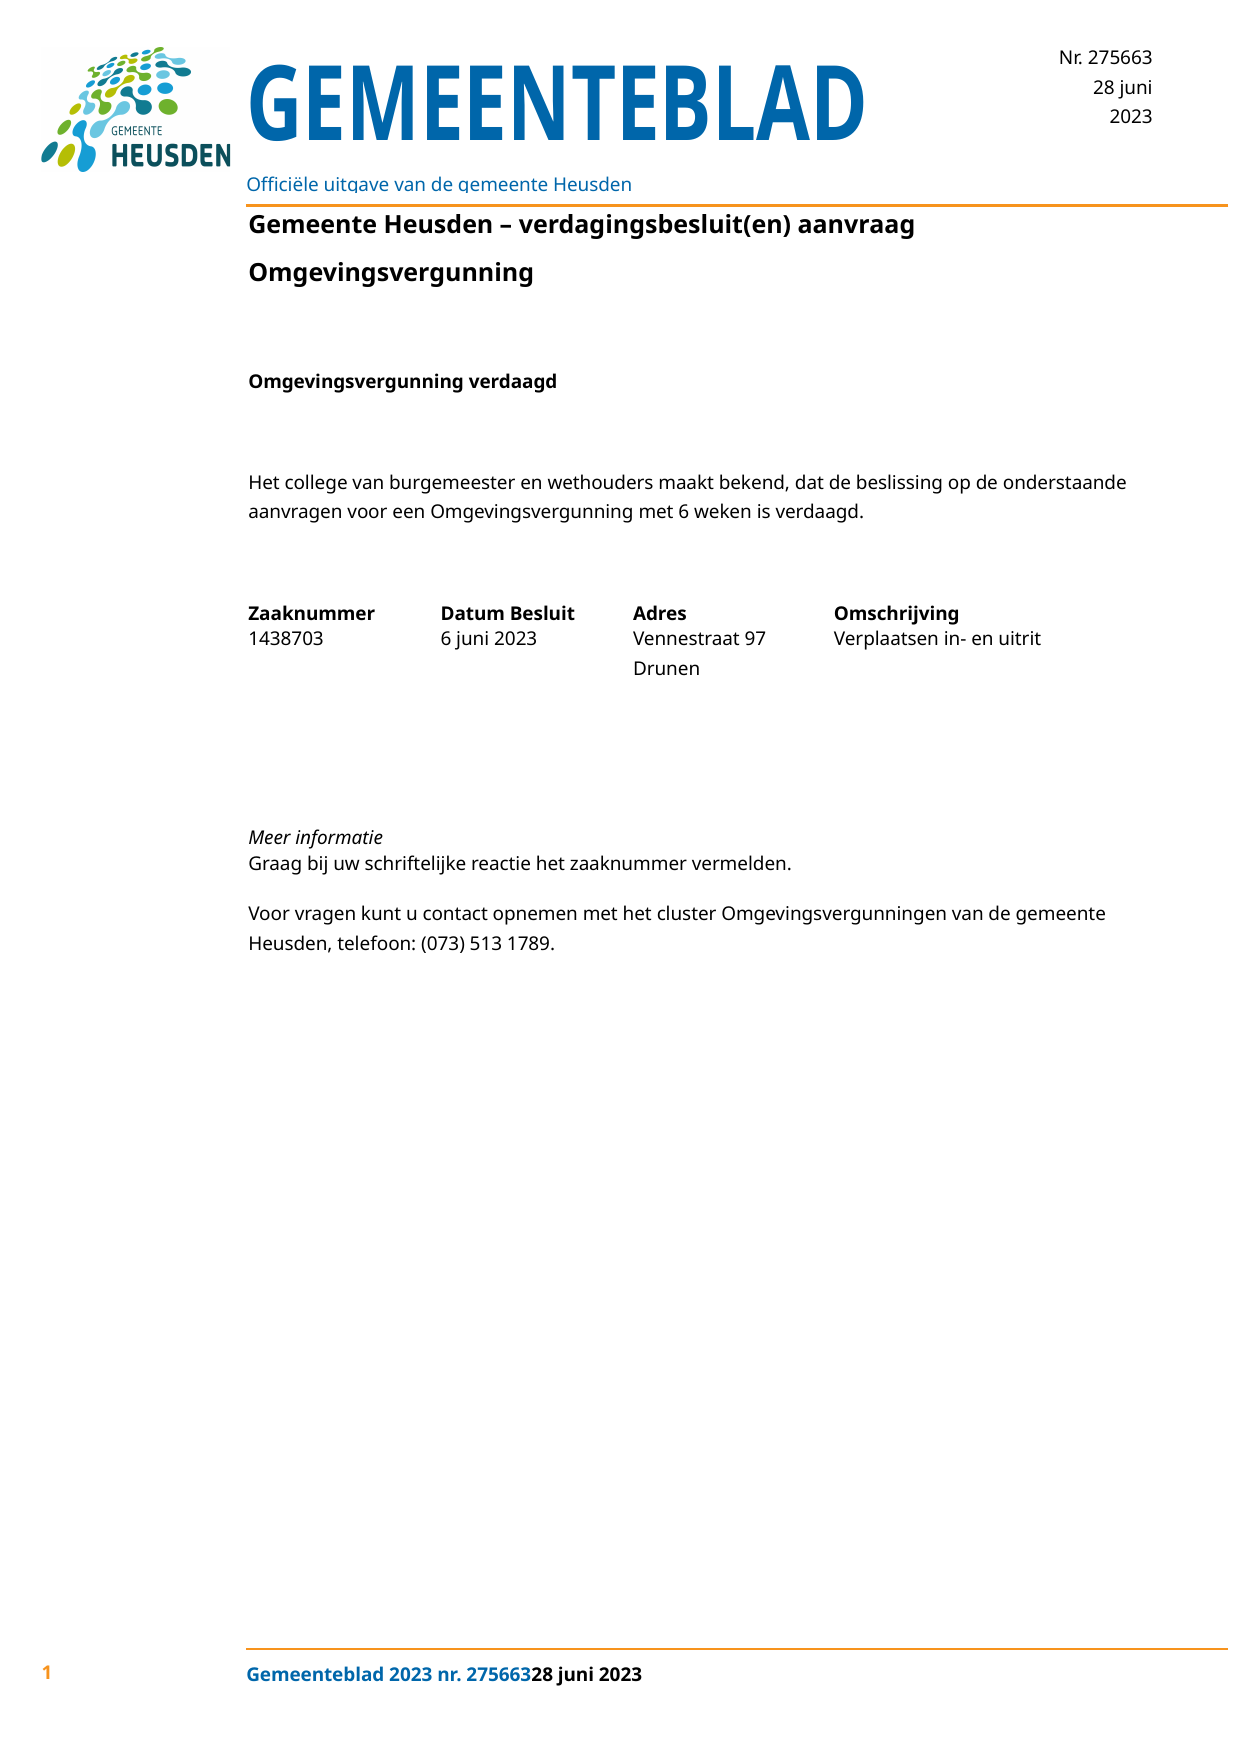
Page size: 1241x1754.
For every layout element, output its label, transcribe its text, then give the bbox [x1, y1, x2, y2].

table_cell 6 juni 2023 [440, 625, 633, 681]
text Voor vragen kunt u contact opnemen met het cluster Omgevingsvergunningen van de gemeente Heusden, telefoon: (073) 513 1789. [248, 900, 1152, 956]
text Het college van burgemeester en wethouders maakt bekend, dat de beslissing op de onderstaande aanvragen voor een Omgevingsvergunning met 6 weken is verdaagd. [248, 469, 1152, 524]
text Omgevingsvergunning verdaagd [248, 368, 1152, 394]
table_header Zaaknummer [248, 600, 440, 625]
text Graag bij uw schriftelijke reactie het zaaknummer vermelden. [248, 850, 1152, 876]
text Gemeente Heusden – verdagingsbesluit(en) aanvraag Omgevingsvergunning [248, 207, 1152, 288]
table_cell [834, 681, 1152, 706]
table_header Omschrijving [834, 600, 1152, 625]
table_cell Verplaatsen in- en uitrit [834, 625, 1152, 681]
text Meer informatie [248, 824, 1152, 850]
table_header Datum Besluit [440, 600, 633, 625]
table_cell Vennestraat 97 Drunen [633, 625, 834, 681]
table_header Adres [633, 600, 834, 625]
table_cell [248, 681, 440, 706]
table_cell 1438703 [248, 625, 440, 681]
picture [41, 47, 231, 172]
table_cell [633, 681, 834, 706]
table_cell [440, 681, 633, 706]
